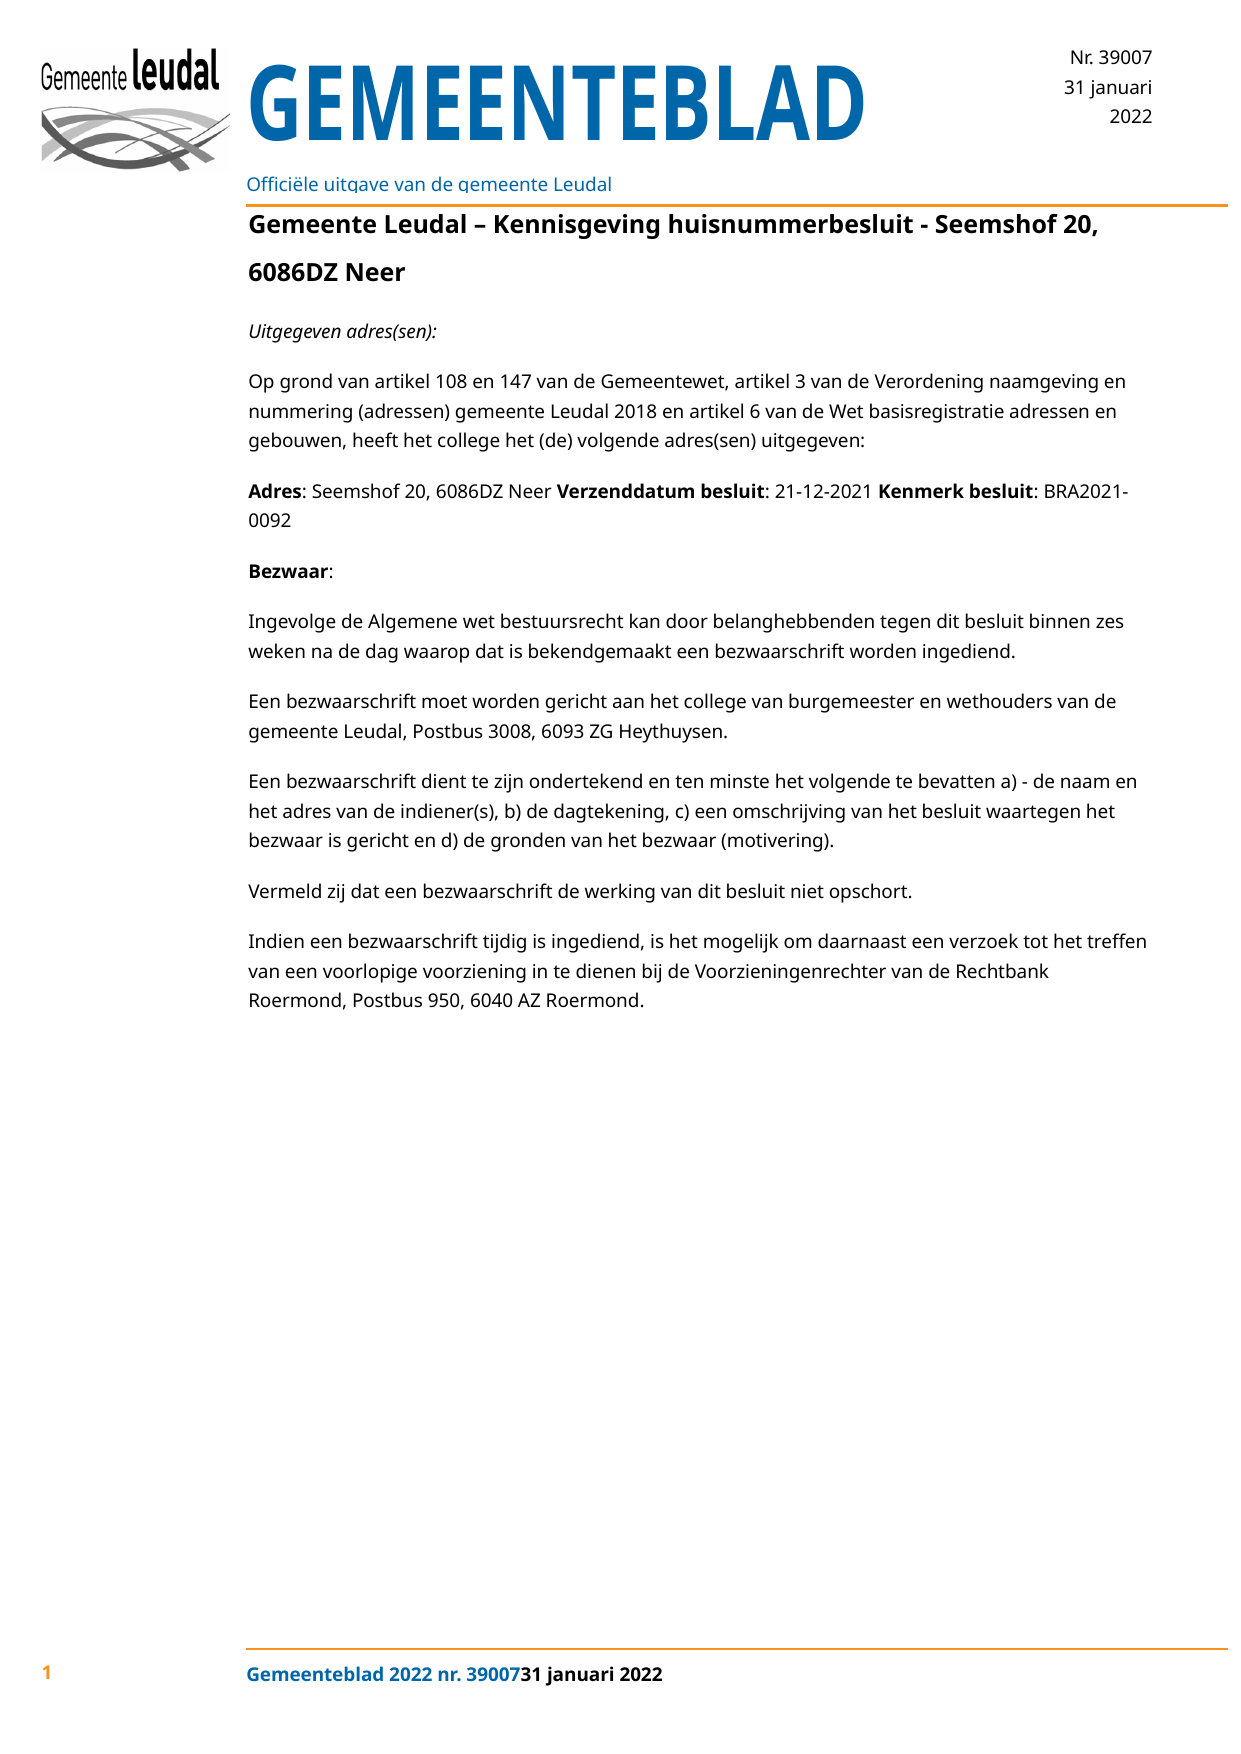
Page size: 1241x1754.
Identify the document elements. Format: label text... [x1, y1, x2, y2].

text Bezwaar: [248, 558, 1152, 584]
text Een bezwaarschrift dient te zijn ondertekend en ten minste het volgende te bevatten a) - de naam en het adres van de indiener(s), b) de dagtekening, c) een omschrijving van het besluit waartegen het bezwaar is gericht en d) de gronden van het bezwaar (motivering). [248, 768, 1152, 853]
picture [41, 47, 231, 172]
text Indien een bezwaarschrift tijdig is ingediend, is het mogelijk om daarnaast een verzoek tot het treffen van een voorlopige voorziening in te dienen bij de Voorzieningenrechter van de Rechtbank Roermond, Postbus 950, 6040 AZ Roermond. [248, 928, 1152, 1013]
text Op grond van artikel 108 en 147 van de Gemeentewet, artikel 3 van de Verordening naamgeving en nummering (adressen) gemeente Leudal 2018 en artikel 6 van de Wet basisregistratie adressen en gebouwen, heeft het college het (de) volgende adres(sen) uitgegeven: [248, 368, 1152, 453]
text Gemeente Leudal – Kennisgeving huisnummerbesluit - Seemshof 20, 6086DZ Neer [248, 207, 1152, 288]
text Adres: Seemshof 20, 6086DZ Neer Verzenddatum besluit: 21-12-2021 Kenmerk besluit: BRA2021-0092 [248, 478, 1152, 533]
text Uitgegeven adres(sen): [248, 318, 1152, 344]
text Ingevolge de Algemene wet bestuursrecht kan door belanghebbenden tegen dit besluit binnen zes weken na de dag waarop dat is bekendgemaakt een bezwaarschrift worden ingediend. [248, 608, 1152, 664]
text Een bezwaarschrift moet worden gericht aan het college van burgemeester en wethouders van de gemeente Leudal, Postbus 3008, 6093 ZG Heythuysen. [248, 688, 1152, 744]
text Vermeld zij dat een bezwaarschrift de werking van dit besluit niet opschort. [248, 878, 1152, 904]
